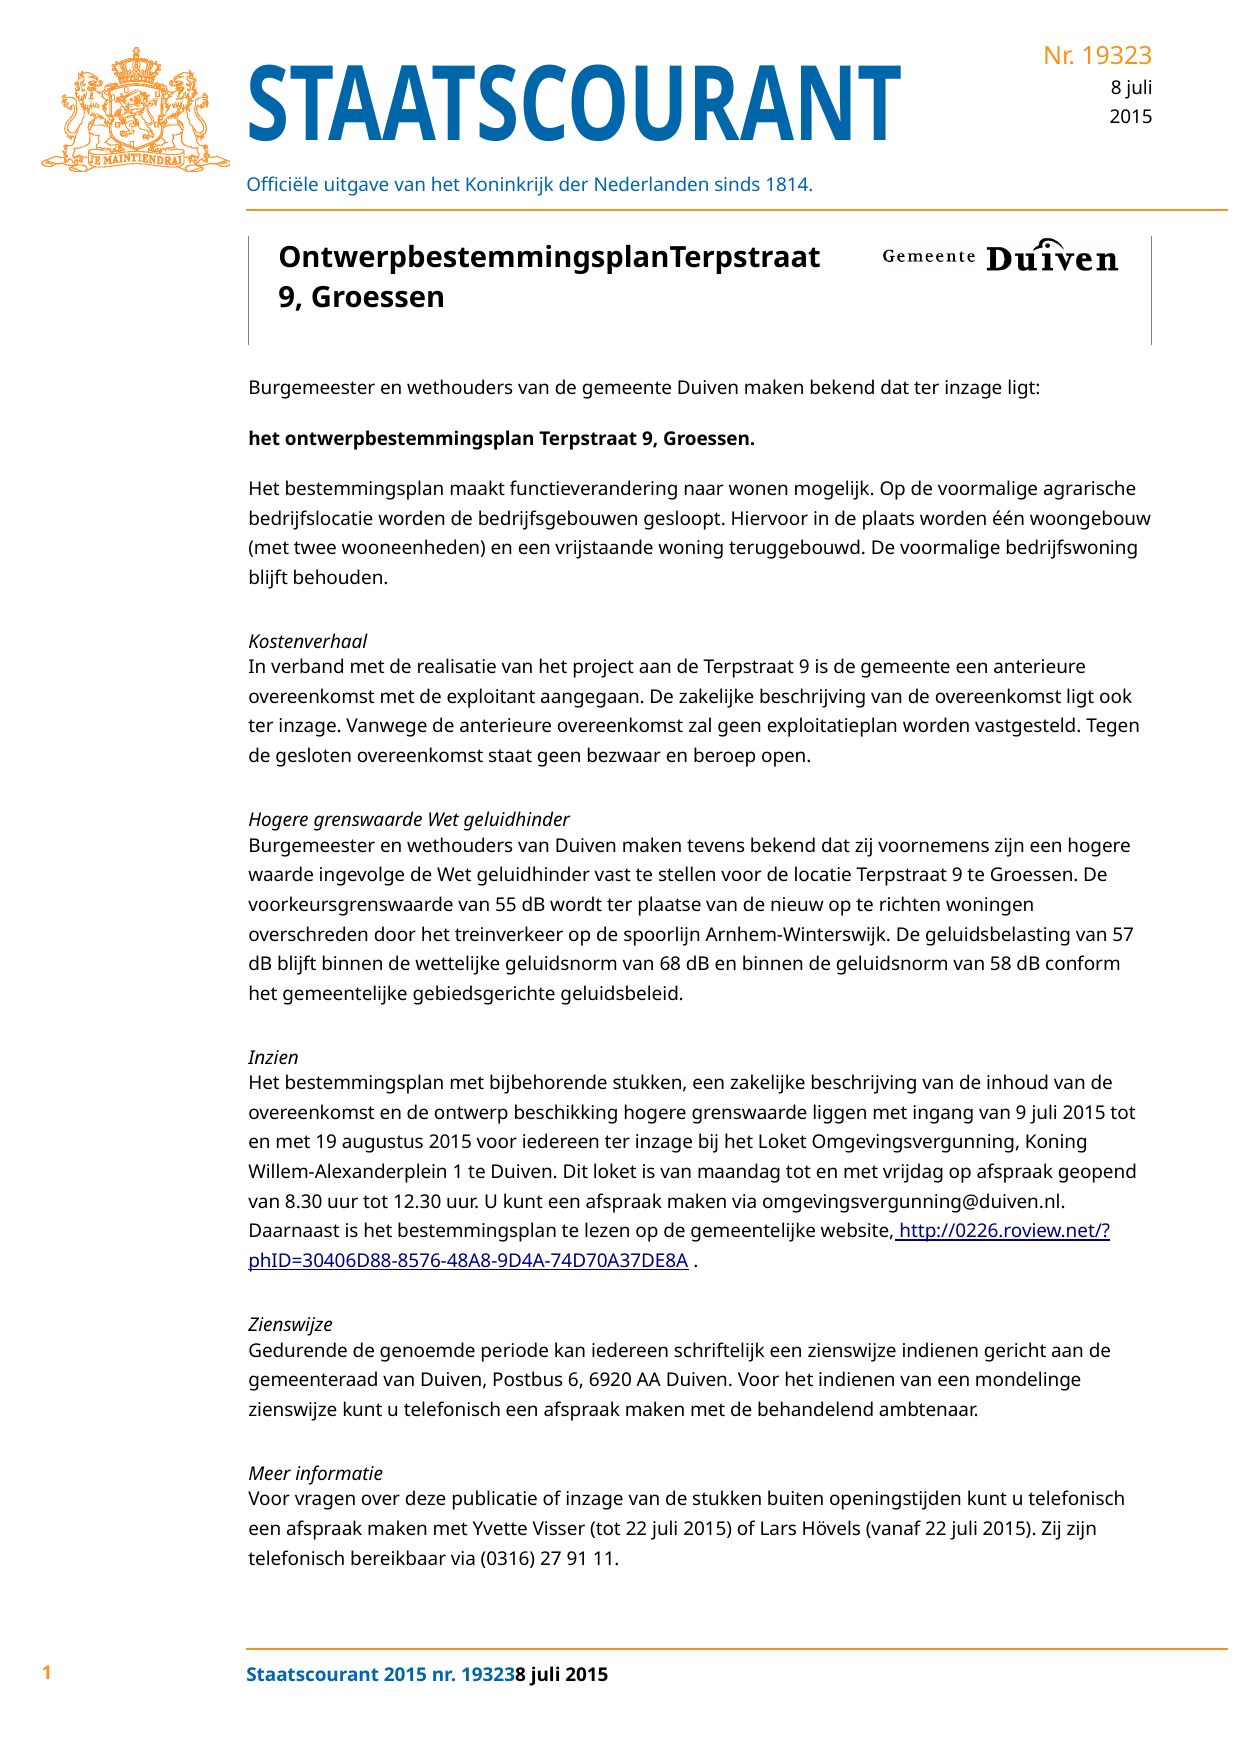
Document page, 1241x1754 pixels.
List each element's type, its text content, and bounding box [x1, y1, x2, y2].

text het ontwerpbestemmingsplan Terpstraat 9, Groessen. [248, 425, 1152, 450]
text Het bestemmingsplan maakt functieverandering naar wonen mogelijk. Op de voormalige agrarische bedrijfslocatie worden de bedrijfsgebouwen gesloopt. Hiervoor in de plaats worden één woongebouw (met twee wooneenheden) en een vrijstaande woning teruggebouwd. De voormalige bedrijfswoning blijft behouden. [248, 475, 1152, 589]
text Zienswijze [248, 1311, 1152, 1337]
table_header OntwerpbestemmingsplanTerpstraat 9, Groessen [249, 236, 850, 345]
text Meer informatie [248, 1460, 1152, 1486]
text In verband met de realisatie van het project aan de Terpstraat 9 is de gemeente een anterieure overeenkomst met de exploitant aangegaan. De zakelijke beschrijving van de overeenkomst ligt ook ter inzage. Vanwege de anterieure overeenkomst zal geen exploitatieplan worden vastgesteld. Tegen de gesloten overeenkomst staat geen bezwaar en beroep open. [248, 653, 1152, 768]
text Voor vragen over deze publicatie of inzage van de stukken buiten openingstijden kunt u telefonisch een afspraak maken met Yvette Visser (tot 22 juli 2015) of Lars Hövels (vanaf 22 juli 2015). Zij zijn telefonisch bereikbaar via (0316) 27 91 11. [248, 1486, 1152, 1571]
picture [882, 236, 1119, 271]
table_header [850, 236, 1151, 345]
text Burgemeester en wethouders van de gemeente Duiven maken bekend dat ter inzage ligt: [248, 374, 1152, 400]
text Burgemeester en wethouders van Duiven maken tevens bekend dat zij voornemens zijn een hogere waarde ingevolge de Wet geluidhinder vast te stellen voor de locatie Terpstraat 9 te Groessen. De voorkeursgrenswaarde van 55 dB wordt ter plaatse van de nieuw op te richten woningen overschreden door het treinverkeer op de spoorlijn Arnhem-Winterswijk. De geluidsbelasting van 57 dB blijft binnen de wettelijke geluidsnorm van 68 dB en binnen de geluidsnorm van 58 dB conform het gemeentelijke gebiedsgerichte geluidsbeleid. [248, 832, 1152, 1006]
picture [41, 47, 231, 172]
text Het bestemmingsplan met bijbehorende stukken, een zakelijke beschrijving van de inhoud van de overeenkomst en de ontwerp beschikking hogere grenswaarde liggen met ingang van 9 juli 2015 tot en met 19 augustus 2015 voor iedereen ter inzage bij het Loket Omgevingsvergunning, Koning Willem-Alexanderplein 1 te Duiven. Dit loket is van maandag tot en met vrijdag op afspraak geopend van 8.30 uur tot 12.30 uur. U kunt een afspraak maken via omgevingsvergunning@duiven.nl. Daarnaast is het bestemmingsplan te lezen op de gemeentelijke website, http://0226.roview.net/?phID=30406D88-8576-48A8-9D4A-74D70A37DE8A . [248, 1069, 1152, 1273]
text Gedurende de genoemde periode kan iedereen schriftelijk een zienswijze indienen gericht aan de gemeenteraad van Duiven, Postbus 6, 6920 AA Duiven. Voor het indienen van een mondelinge zienswijze kunt u telefonisch een afspraak maken met de behandelend ambtenaar. [248, 1337, 1152, 1422]
text Inzien [248, 1044, 1152, 1069]
text Kostenverhaal [248, 628, 1152, 653]
text Hogere grenswaarde Wet geluidhinder [248, 806, 1152, 832]
